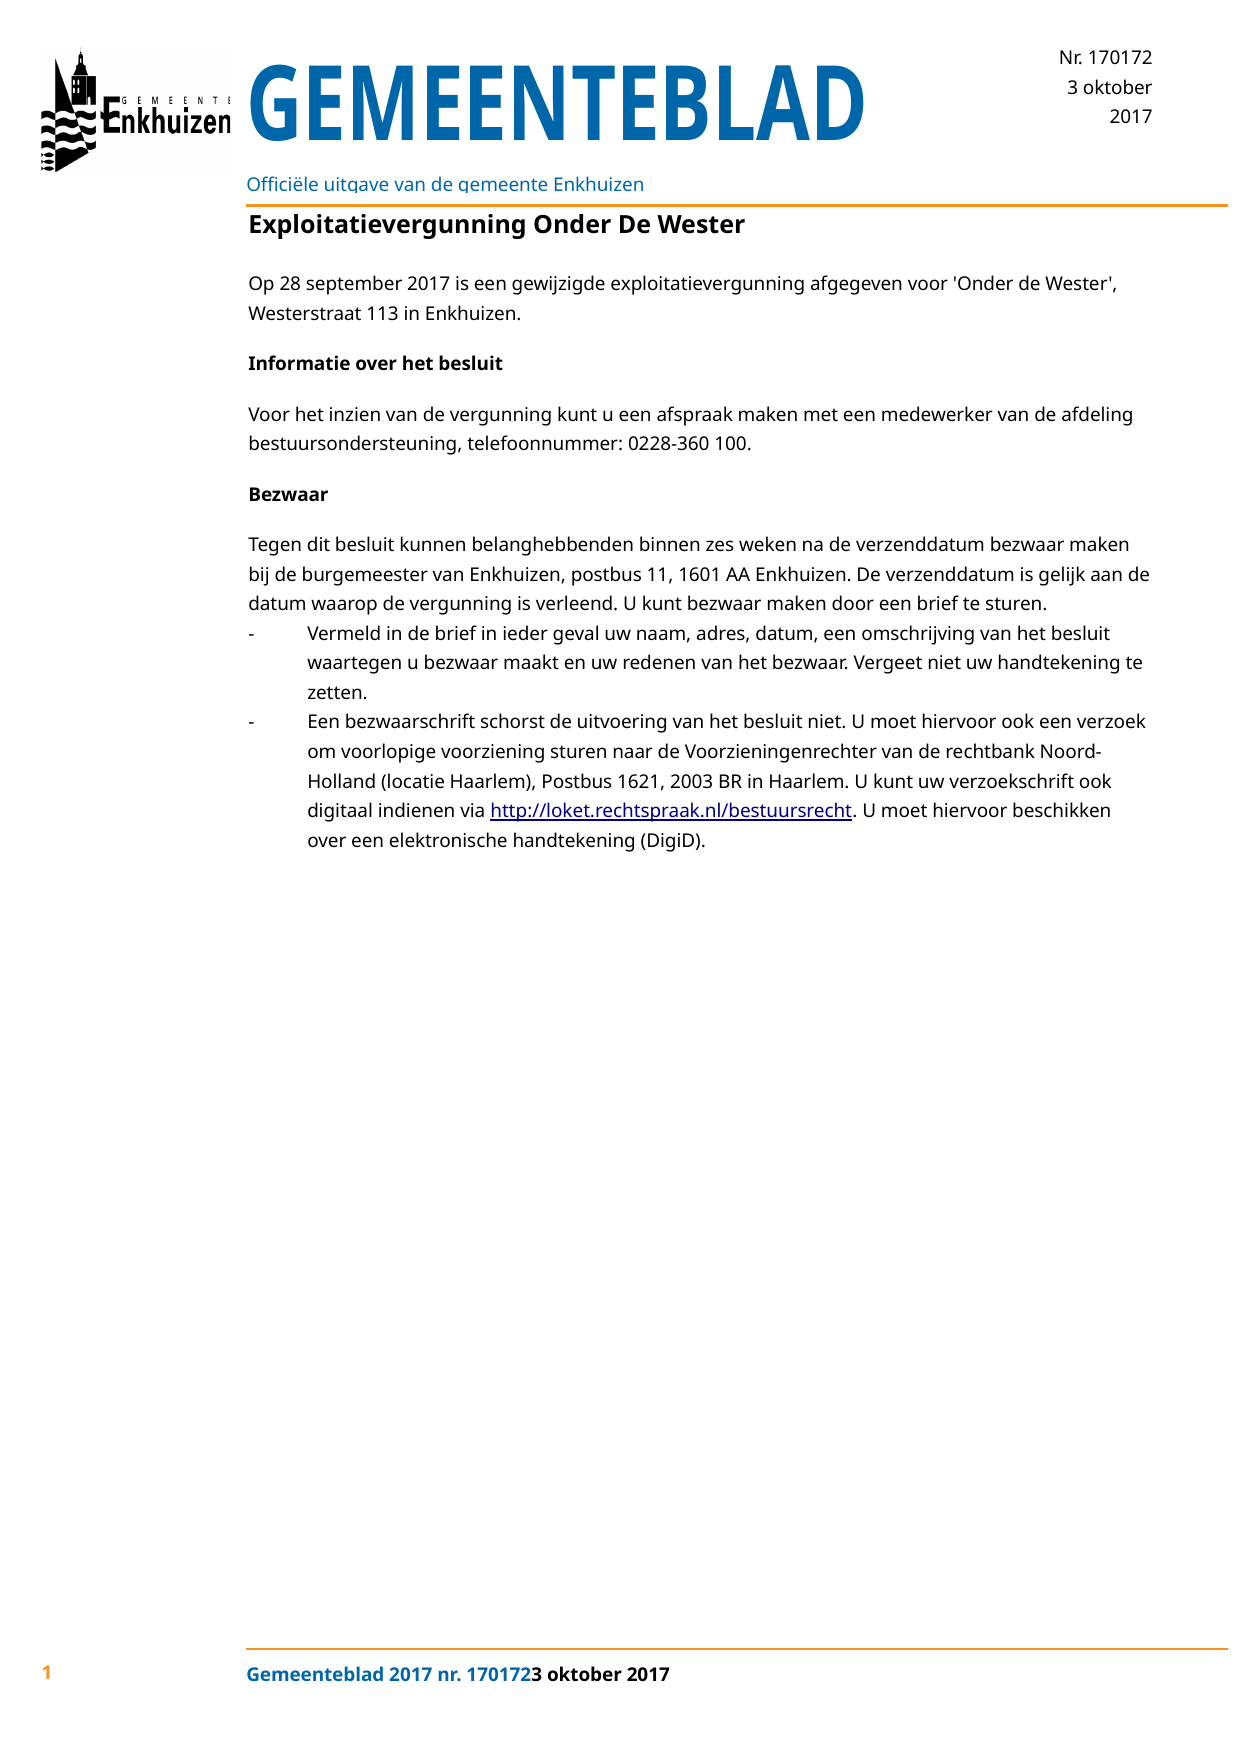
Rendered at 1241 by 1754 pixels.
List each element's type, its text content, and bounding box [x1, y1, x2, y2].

list Vermeld in de brief in ieder geval uw naam, adres, datum, een omschrijving van het besluit waartegen u bezwaar maakt en uw redenen van het bezwaar. Vergeet niet uw handtekening te zetten. [248, 620, 1152, 705]
text Voor het inzien van de vergunning kunt u een afspraak maken met een medewerker van de afdeling bestuursondersteuning, telefoonnummer: 0228-360 100. [248, 401, 1152, 456]
text Tegen dit besluit kunnen belanghebbenden binnen zes weken na de verzenddatum bezwaar maken bij de burgemeester van Enkhuizen, postbus 11, 1601 AA Enkhuizen. De verzenddatum is gelijk aan de datum waarop de vergunning is verleend. U kunt bezwaar maken door een brief te sturen. [248, 531, 1152, 616]
text Informatie over het besluit [248, 350, 1152, 376]
picture [41, 47, 231, 172]
text Exploitatievergunning Onder De Wester [248, 207, 1152, 241]
text Bezwaar [248, 481, 1152, 506]
list Een bezwaarschrift schorst de uitvoering van het besluit niet. U moet hiervoor ook een verzoek om voorlopige voorziening sturen naar de Voorzieningenrechter van de rechtbank Noord-Holland (locatie Haarlem), Postbus 1621, 2003 BR in Haarlem. U kunt uw verzoekschrift ook digitaal indienen via http://loket.rechtspraak.nl/bestuursrecht. U moet hiervoor beschikken over een elektronische handtekening (DigiD). [248, 709, 1152, 853]
text Op 28 september 2017 is een gewijzigde exploitatievergunning afgegeven voor 'Onder de Wester', Westerstraat 113 in Enkhuizen. [248, 270, 1152, 326]
